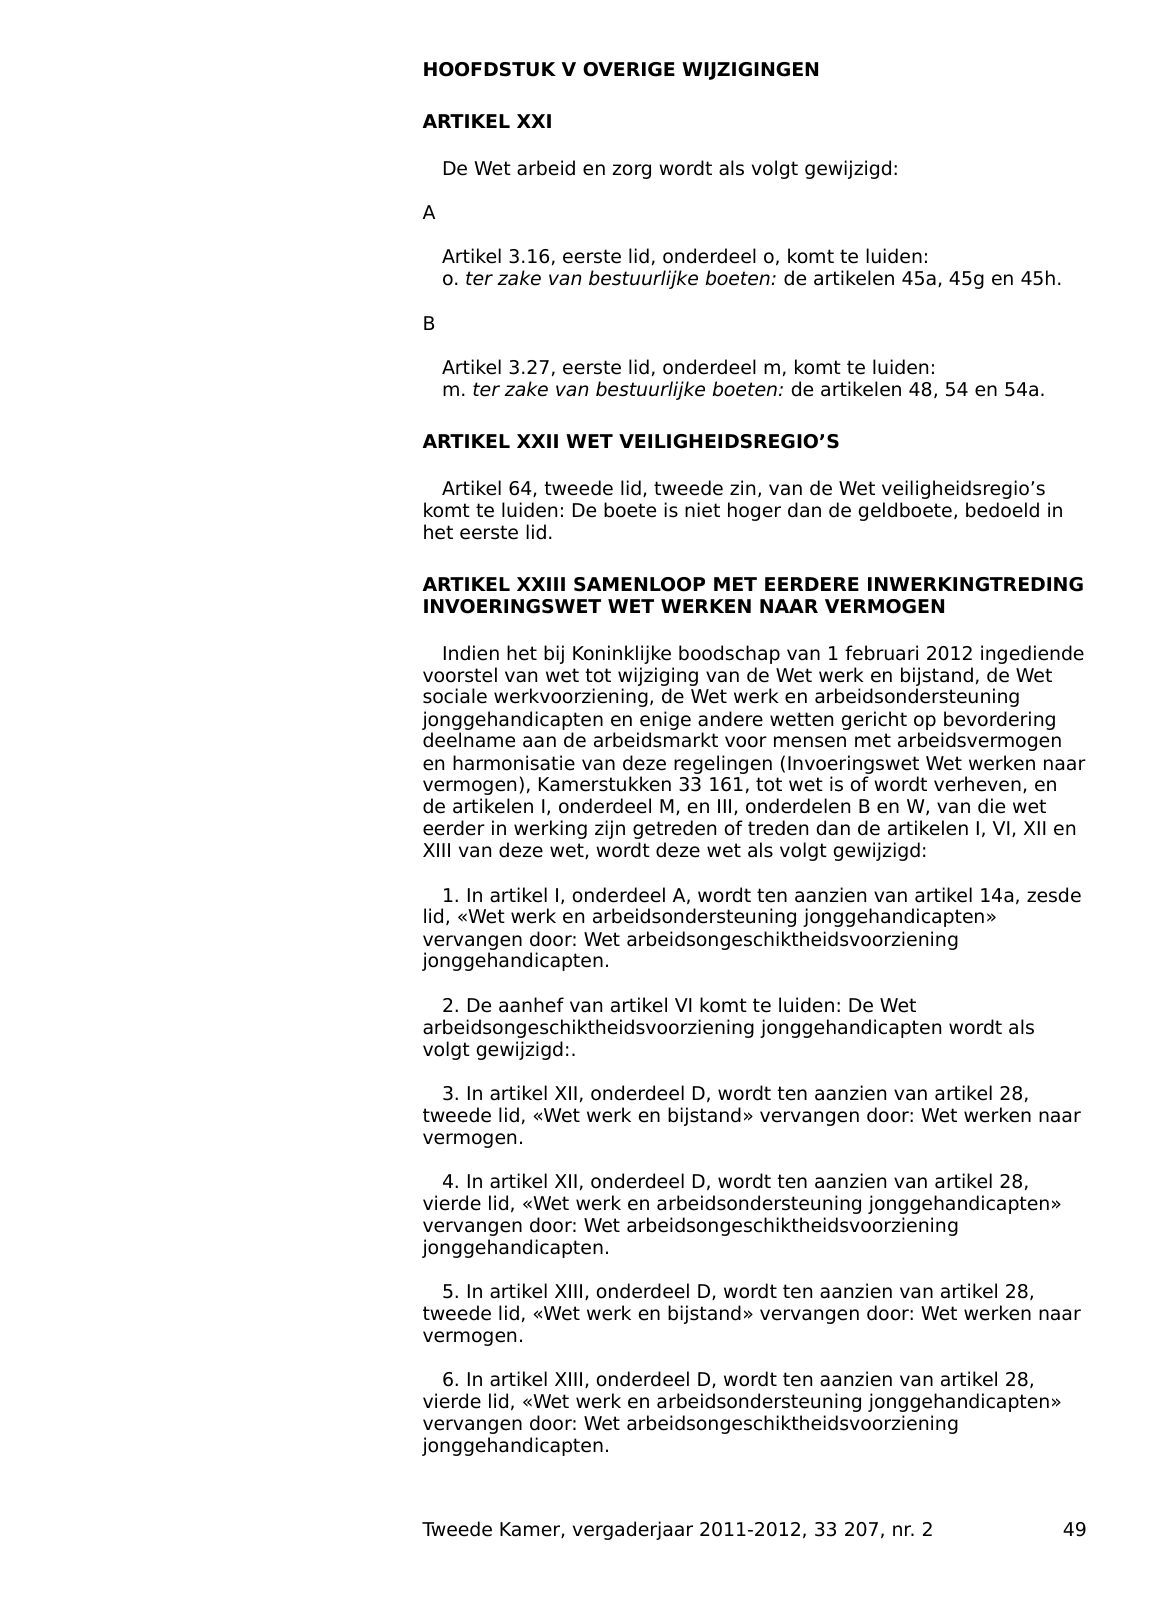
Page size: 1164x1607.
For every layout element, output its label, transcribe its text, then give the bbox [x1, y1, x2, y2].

text 3. In artikel XII, onderdeel D, wordt ten aanzien van artikel 28, tweede lid, «Wet werk en bijstand» vervangen door: Wet werken naar vermogen. [422, 1083, 1087, 1149]
subtitle ARTIKEL XXII WET VEILIGHEIDSREGIO’S [422, 431, 1087, 453]
subtitle ARTIKEL XXI [422, 111, 1087, 133]
text 4. In artikel XII, onderdeel D, wordt ten aanzien van artikel 28, vierde lid, «Wet werk en arbeidsondersteuning jonggehandicapten» vervangen door: Wet arbeidsongeschiktheidsvoorziening jonggehandicapten. [422, 1171, 1087, 1259]
text 1. In artikel I, onderdeel A, wordt ten aanzien van artikel 14a, zesde lid, «Wet werk en arbeidsondersteuning jonggehandicapten» vervangen door: Wet arbeidsongeschiktheidsvoorziening jonggehandicapten. [422, 884, 1087, 972]
text B [422, 312, 1087, 334]
text Artikel 3.16, eerste lid, onderdeel o, komt te luiden: [422, 246, 1087, 268]
text A [422, 202, 1087, 224]
text Artikel 64, tweede lid, tweede zin, van de Wet veiligheidsregio’s komt te luiden: De boete is niet hoger dan de geldboete, bedoeld in het eerste lid. [422, 478, 1087, 543]
text Indien het bij Koninklijke boodschap van 1 februari 2012 ingediende voorstel van wet tot wijziging van de Wet werk en bijstand, de Wet sociale werkvoorziening, de Wet werk en arbeidsondersteuning jonggehandicapten en enige andere wetten gericht op bevordering deelname aan de arbeidsmarkt voor mensen met arbeidsvermogen en harmonisatie van deze regelingen (Invoeringswet Wet werken naar vermogen), Kamerstukken 33 161, tot wet is of wordt verheven, en de artikelen I, onderdeel M, en III, onderdelen B en W, van die wet eerder in werking zijn getreden of treden dan de artikelen I, VI, XII en XIII van deze wet, wordt deze wet als volgt gewijzigd: [422, 642, 1087, 862]
subtitle ARTIKEL XXIII SAMENLOOP MET EERDERE INWERKINGTREDING INVOERINGSWET WET WERKEN NAAR VERMOGEN [422, 573, 1087, 617]
subtitle HOOFDSTUK V OVERIGE WIJZIGINGEN [422, 59, 1087, 81]
text m. ter zake van bestuurlijke boeten: de artikelen 48, 54 en 54a. [422, 379, 1087, 401]
text De Wet arbeid en zorg wordt als volgt gewijzigd: [422, 158, 1087, 180]
text Artikel 3.27, eerste lid, onderdeel m, komt te luiden: [422, 357, 1087, 379]
text 6. In artikel XIII, onderdeel D, wordt ten aanzien van artikel 28, vierde lid, «Wet werk en arbeidsondersteuning jonggehandicapten» vervangen door: Wet arbeidsongeschiktheidsvoorziening jonggehandicapten. [422, 1369, 1087, 1457]
text 5. In artikel XIII, onderdeel D, wordt ten aanzien van artikel 28, tweede lid, «Wet werk en bijstand» vervangen door: Wet werken naar vermogen. [422, 1281, 1087, 1347]
text o. ter zake van bestuurlijke boeten: de artikelen 45a, 45g en 45h. [422, 268, 1087, 290]
text 2. De aanhef van artikel VI komt te luiden: De Wet arbeidsongeschiktheidsvoorziening jonggehandicapten wordt als volgt gewijzigd:. [422, 994, 1087, 1061]
